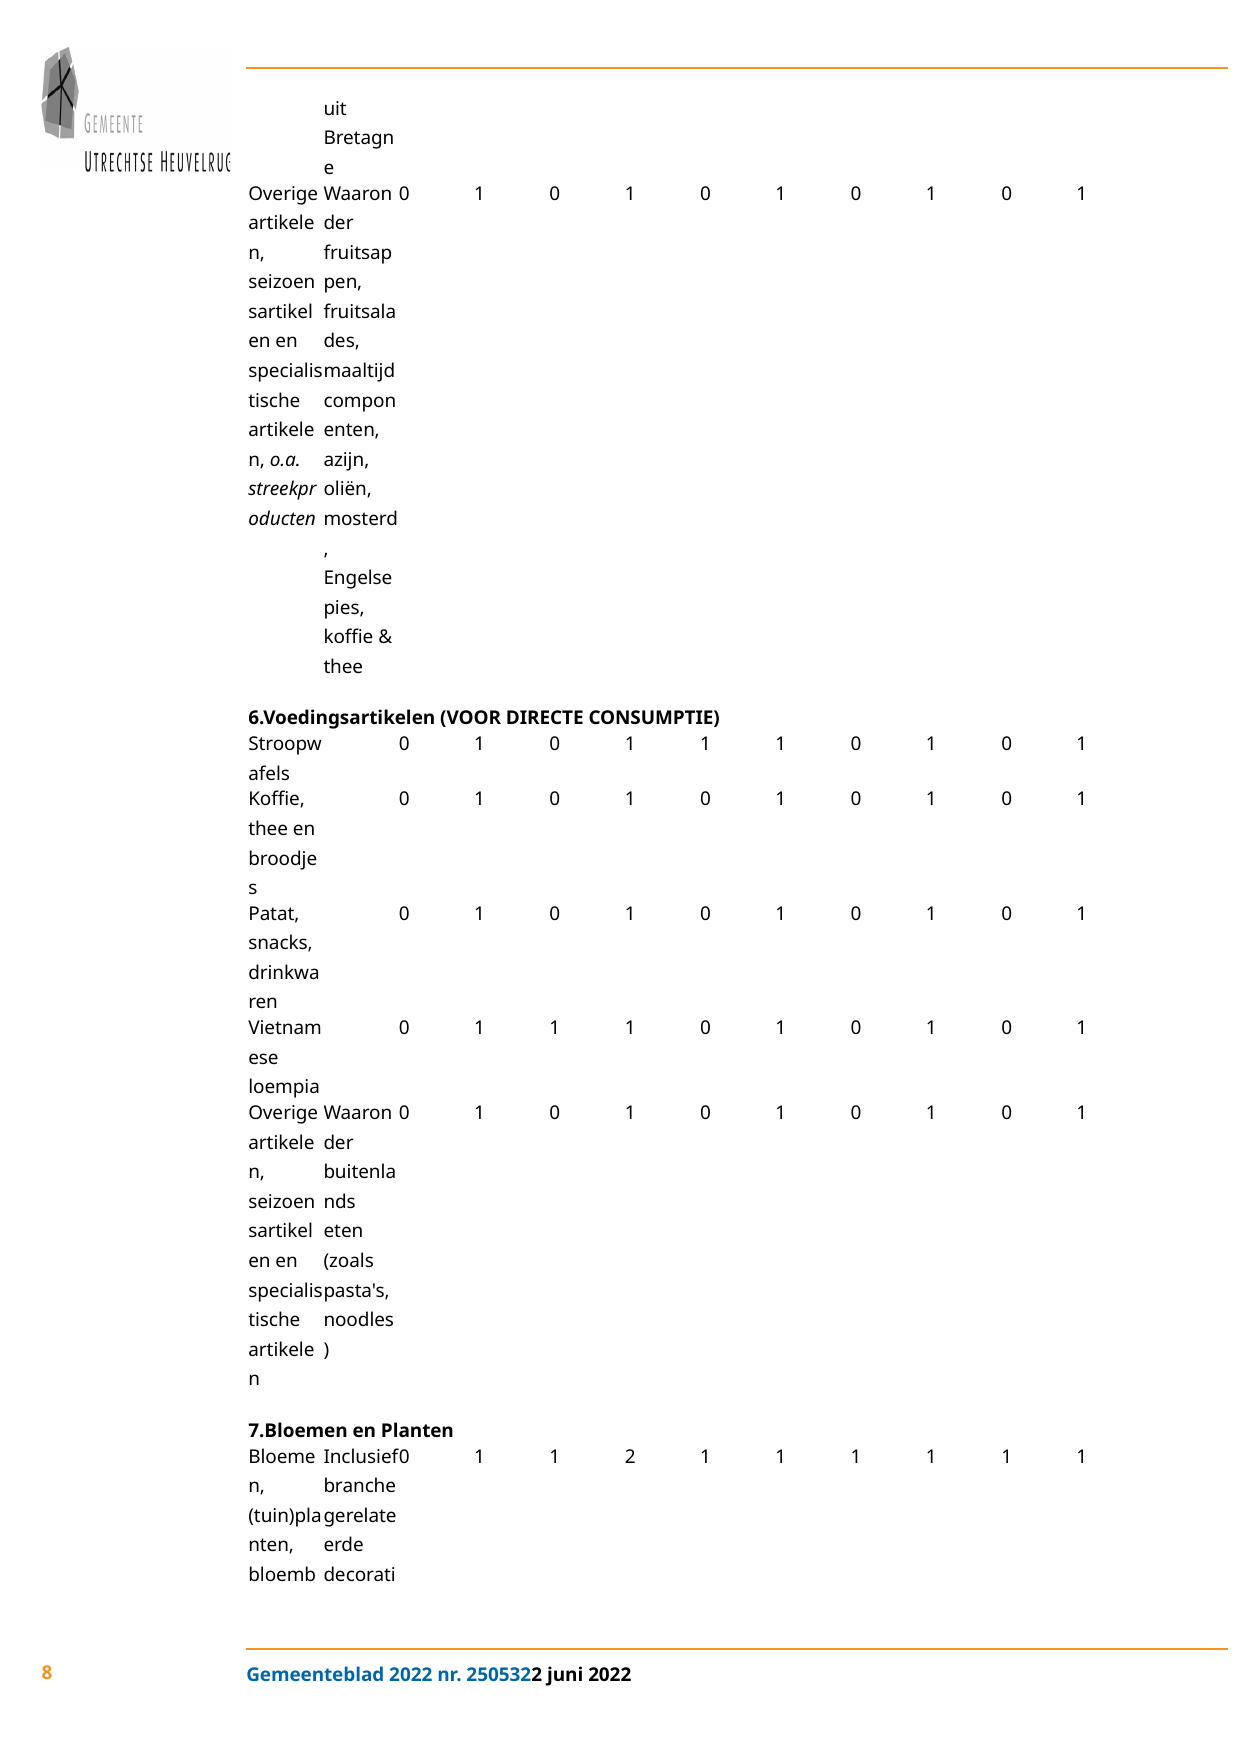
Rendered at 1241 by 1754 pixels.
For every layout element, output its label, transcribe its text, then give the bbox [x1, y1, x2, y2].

table_cell 1 [1076, 786, 1152, 900]
table_cell 0 [850, 730, 926, 786]
table_cell 0 [399, 730, 474, 786]
table_cell 1 [474, 730, 549, 786]
table_cell 1 [474, 786, 549, 900]
table_cell 1 [775, 1443, 850, 1587]
table_cell 1 [474, 1443, 549, 1587]
table_cell 1 [926, 900, 1001, 1014]
table_cell 0 [399, 900, 474, 1014]
table_cell 1 [549, 1015, 624, 1099]
table_cell 0 [1001, 1099, 1076, 1391]
table_cell [323, 786, 398, 900]
table_cell 1 [474, 900, 549, 1014]
table_cell 0 [850, 1099, 926, 1391]
table_cell 1 [625, 900, 700, 1014]
table_cell 0 [549, 786, 624, 900]
table_cell [474, 95, 549, 180]
table_cell 1 [625, 730, 700, 786]
table_cell 1 [775, 1015, 850, 1099]
table_cell [248, 679, 1152, 704]
table_cell 0 [1001, 730, 1076, 786]
table_cell 1 [926, 730, 1001, 786]
table_cell 1 [926, 180, 1001, 679]
table_cell 0 [700, 180, 775, 679]
table_cell 0 [549, 730, 624, 786]
table_cell 1 [775, 786, 850, 900]
table_cell [926, 95, 1001, 180]
table_cell 0 [700, 900, 775, 1014]
table_cell 6.Voedingsartikelen (VOOR DIRECTE CONSUMPTIE) [248, 705, 1152, 730]
table_cell 1 [775, 1099, 850, 1391]
table_cell Bloemen, (tuin)planten, bloemb [248, 1443, 323, 1587]
table_cell 0 [1001, 180, 1076, 679]
table_cell 0 [850, 900, 926, 1014]
table_cell 1 [850, 1443, 926, 1587]
table_cell [549, 95, 624, 180]
table_cell 7.Bloemen en Planten [248, 1417, 1152, 1443]
table_cell [700, 95, 775, 180]
table_cell uit Bretagne [323, 95, 398, 180]
table_cell 0 [399, 1015, 474, 1099]
table_cell 1 [775, 900, 850, 1014]
table_cell 1 [474, 180, 549, 679]
table_cell 1 [474, 1015, 549, 1099]
table_cell 1 [1001, 1443, 1076, 1587]
table_cell 1 [1076, 900, 1152, 1014]
table_cell 1 [775, 180, 850, 679]
table_cell 0 [549, 180, 624, 679]
table_cell 0 [700, 1015, 775, 1099]
table_cell Waaronder buitenlands eten (zoals pasta's, noodles) [323, 1099, 398, 1391]
table_cell 0 [1001, 786, 1076, 900]
table_cell 1 [1076, 730, 1152, 786]
table_cell 1 [775, 730, 850, 786]
table_cell [850, 95, 926, 180]
table_cell [625, 95, 700, 180]
table_cell [1001, 95, 1076, 180]
table_cell 0 [700, 786, 775, 900]
table_cell [248, 95, 323, 180]
table_cell Overige artikelen, seizoensartikelen en specialistische artikelen [248, 1099, 323, 1391]
table_cell 0 [700, 1099, 775, 1391]
picture [41, 47, 231, 172]
table_cell Patat, snacks, drinkwaren [248, 900, 323, 1014]
table_cell 0 [399, 786, 474, 900]
table_cell 1 [1076, 1099, 1152, 1391]
table_cell Overige artikelen, seizoensartikelen en specialistische artikelen, o.a. streekproducten [248, 180, 323, 679]
table_cell 1 [549, 1443, 624, 1587]
table_cell 0 [850, 786, 926, 900]
table_cell 0 [1001, 900, 1076, 1014]
table_cell 0 [850, 180, 926, 679]
table_cell 0 [399, 1443, 474, 1587]
table_cell 1 [700, 1443, 775, 1587]
table_cell 1 [1076, 1015, 1152, 1099]
table_cell 0 [399, 1099, 474, 1391]
table_cell [248, 1391, 1152, 1417]
table_cell Koffie, thee en broodjes [248, 786, 323, 900]
table_cell 1 [1076, 1443, 1152, 1587]
table_cell 1 [926, 786, 1001, 900]
table_cell [323, 1015, 398, 1099]
table_cell 1 [625, 180, 700, 679]
table_cell Waaronder fruitsappen, fruitsalades, maaltijd componenten, azijn, oliën, mosterd, Engelse pies, koffie & thee [323, 180, 398, 679]
table_cell [323, 900, 398, 1014]
table_cell [775, 95, 850, 180]
table_cell 1 [625, 1015, 700, 1099]
table_cell Vietnamese loempia [248, 1015, 323, 1099]
table_cell 1 [474, 1099, 549, 1391]
table_cell 1 [625, 786, 700, 900]
table_cell 1 [1076, 180, 1152, 679]
table_cell 1 [926, 1099, 1001, 1391]
table_cell 0 [850, 1015, 926, 1099]
table_cell 1 [926, 1015, 1001, 1099]
table_cell 1 [700, 730, 775, 786]
table_cell 0 [399, 180, 474, 679]
table_cell 0 [1001, 1015, 1076, 1099]
table_cell 1 [926, 1443, 1001, 1587]
table_cell 1 [625, 1099, 700, 1391]
table_cell Stroopwafels [248, 730, 323, 786]
table_cell 0 [549, 1099, 624, 1391]
table_cell [399, 95, 474, 180]
table_cell 2 [625, 1443, 700, 1587]
table_cell 0 [549, 900, 624, 1014]
table_cell [1076, 95, 1152, 180]
table_cell [323, 730, 398, 786]
table_cell Inclusief branche gerelateerde decorati [323, 1443, 398, 1587]
